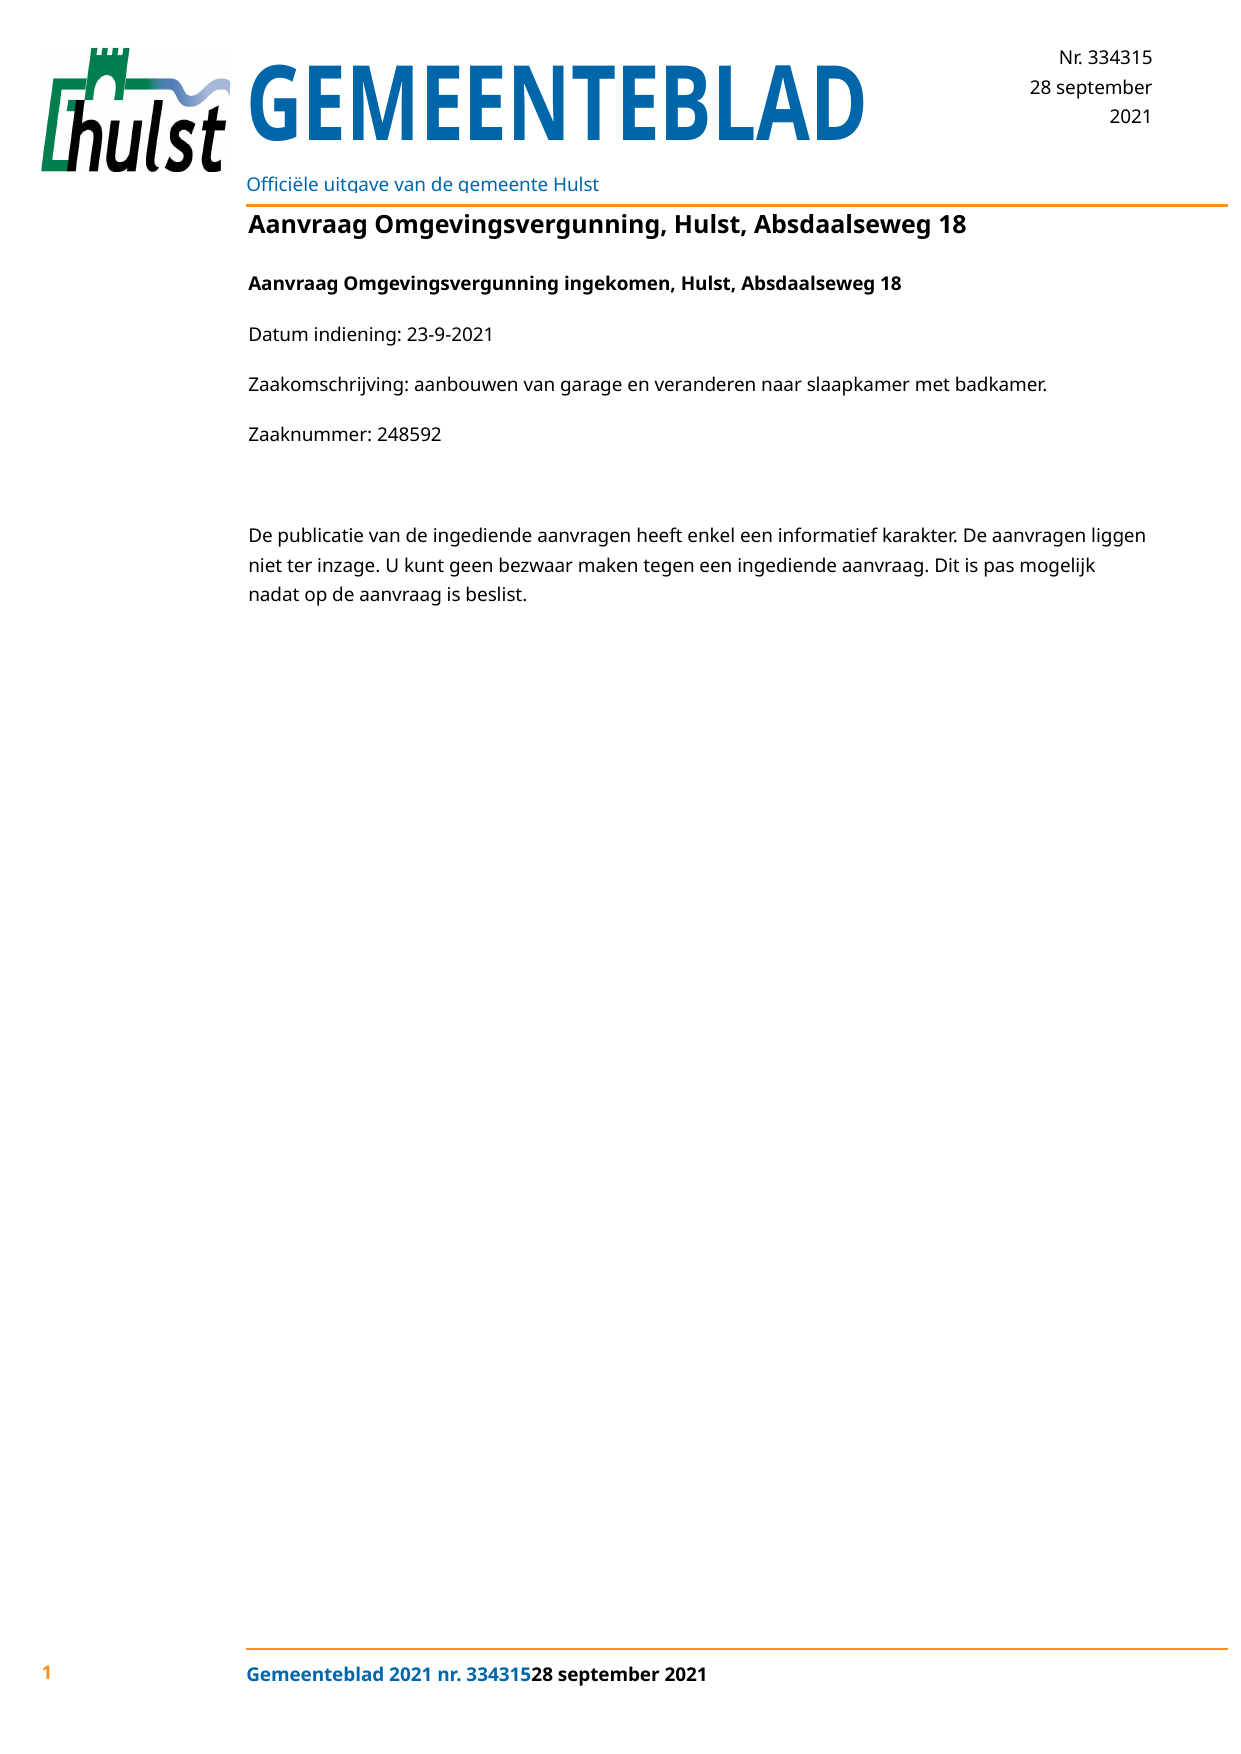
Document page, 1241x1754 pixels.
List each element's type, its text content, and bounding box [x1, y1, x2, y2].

picture [41, 47, 231, 172]
text De publicatie van de ingediende aanvragen heeft enkel een informatief karakter. De aanvragen liggen niet ter inzage. U kunt geen bezwaar maken tegen een ingediende aanvraag. Dit is pas mogelijk nadat op de aanvraag is beslist. [248, 522, 1152, 607]
text Zaaknummer: 248592 [248, 422, 1152, 447]
text Zaakomschrijving: aanbouwen van garage en veranderen naar slaapkamer met badkamer. [248, 371, 1152, 397]
text Datum indiening: 23-9-2021 [248, 321, 1152, 346]
text Aanvraag Omgevingsvergunning ingekomen, Hulst, Absdaalseweg 18 [248, 270, 1152, 296]
text Aanvraag Omgevingsvergunning, Hulst, Absdaalseweg 18 [248, 207, 1152, 241]
